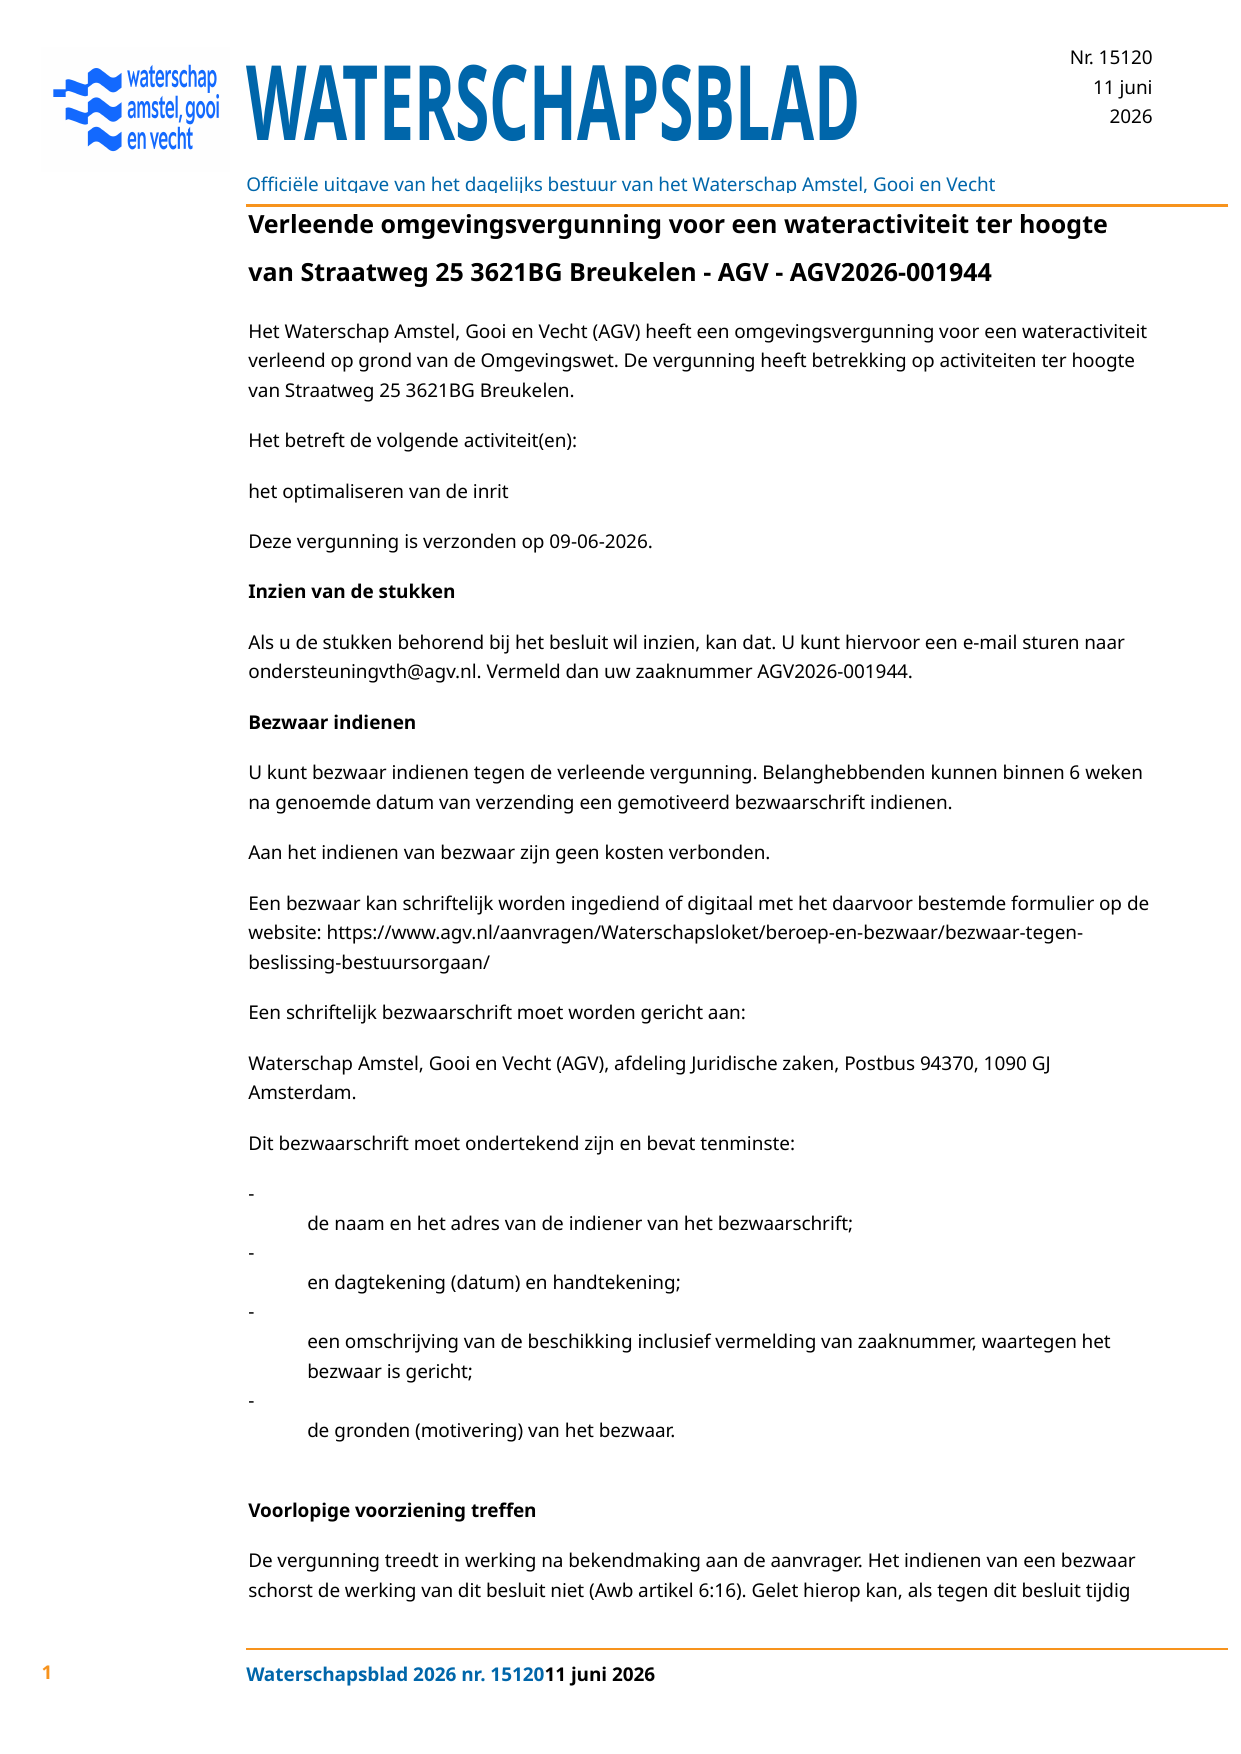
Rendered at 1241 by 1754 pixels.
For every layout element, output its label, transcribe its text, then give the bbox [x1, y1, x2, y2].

picture [41, 47, 231, 172]
text Het Waterschap Amstel, Gooi en Vecht (AGV) heeft een omgevingsvergunning voor een wateractiviteit verleend op grond van de Omgevingswet. De vergunning heeft betrekking op activiteiten ter hoogte van Straatweg 25 3621BG Breukelen. [248, 318, 1152, 403]
list en dagtekening (datum) en handtekening; [248, 1269, 1152, 1295]
text Als u de stukken behorend bij het besluit wil inzien, kan dat. U kunt hiervoor een e-mail sturen naar ondersteuningvth@agv.nl. Vermeld dan uw zaaknummer AGV2026-001944. [248, 629, 1152, 684]
text Deze vergunning is verzonden op 09-06-2026. [248, 528, 1152, 554]
text Verleende omgevingsvergunning voor een wateractiviteit ter hoogte van Straatweg 25 3621BG Breukelen - AGV - AGV2026-001944 [248, 207, 1152, 288]
list een omschrijving van de beschikking inclusief vermelding van zaaknummer, waartegen het bezwaar is gericht; [248, 1328, 1152, 1384]
text Dit bezwaarschrift moet ondertekend zijn en bevat tenminste: [248, 1130, 1152, 1156]
text De vergunning treedt in werking na bekendmaking aan de aanvrager. Het indienen van een bezwaar schorst de werking van dit besluit niet (Awb artikel 6:16). Gelet hierop kan, als tegen dit besluit tijdig [248, 1547, 1152, 1603]
text Aan het indienen van bezwaar zijn geen kosten verbonden. [248, 839, 1152, 865]
text Een schriftelijk bezwaarschrift moet worden gericht aan: [248, 999, 1152, 1025]
list de gronden (motivering) van het bezwaar. [248, 1417, 1152, 1443]
text Een bezwaar kan schriftelijk worden ingediend of digitaal met het daarvoor bestemde formulier op de website: https://www.agv.nl/aanvragen/Waterschapsloket/beroep-en-bezwaar/bezwaar-tegen-beslissing-bestuursorgaan/ [248, 890, 1152, 975]
text Het betreft de volgende activiteit(en): [248, 427, 1152, 453]
text Waterschap Amstel, Gooi en Vecht (AGV), afdeling Juridische zaken, Postbus 94370, 1090 GJ Amsterdam. [248, 1050, 1152, 1105]
text Bezwaar indienen [248, 709, 1152, 735]
text Voorlopige voorziening treffen [248, 1497, 1152, 1523]
list de naam en het adres van de indiener van het bezwaarschrift; [248, 1210, 1152, 1236]
text U kunt bezwaar indienen tegen de verleende vergunning. Belanghebbenden kunnen binnen 6 weken na genoemde datum van verzending een gemotiveerd bezwaarschrift indienen. [248, 759, 1152, 815]
text Inzien van de stukken [248, 579, 1152, 604]
text het optimaliseren van de inrit [248, 478, 1152, 504]
